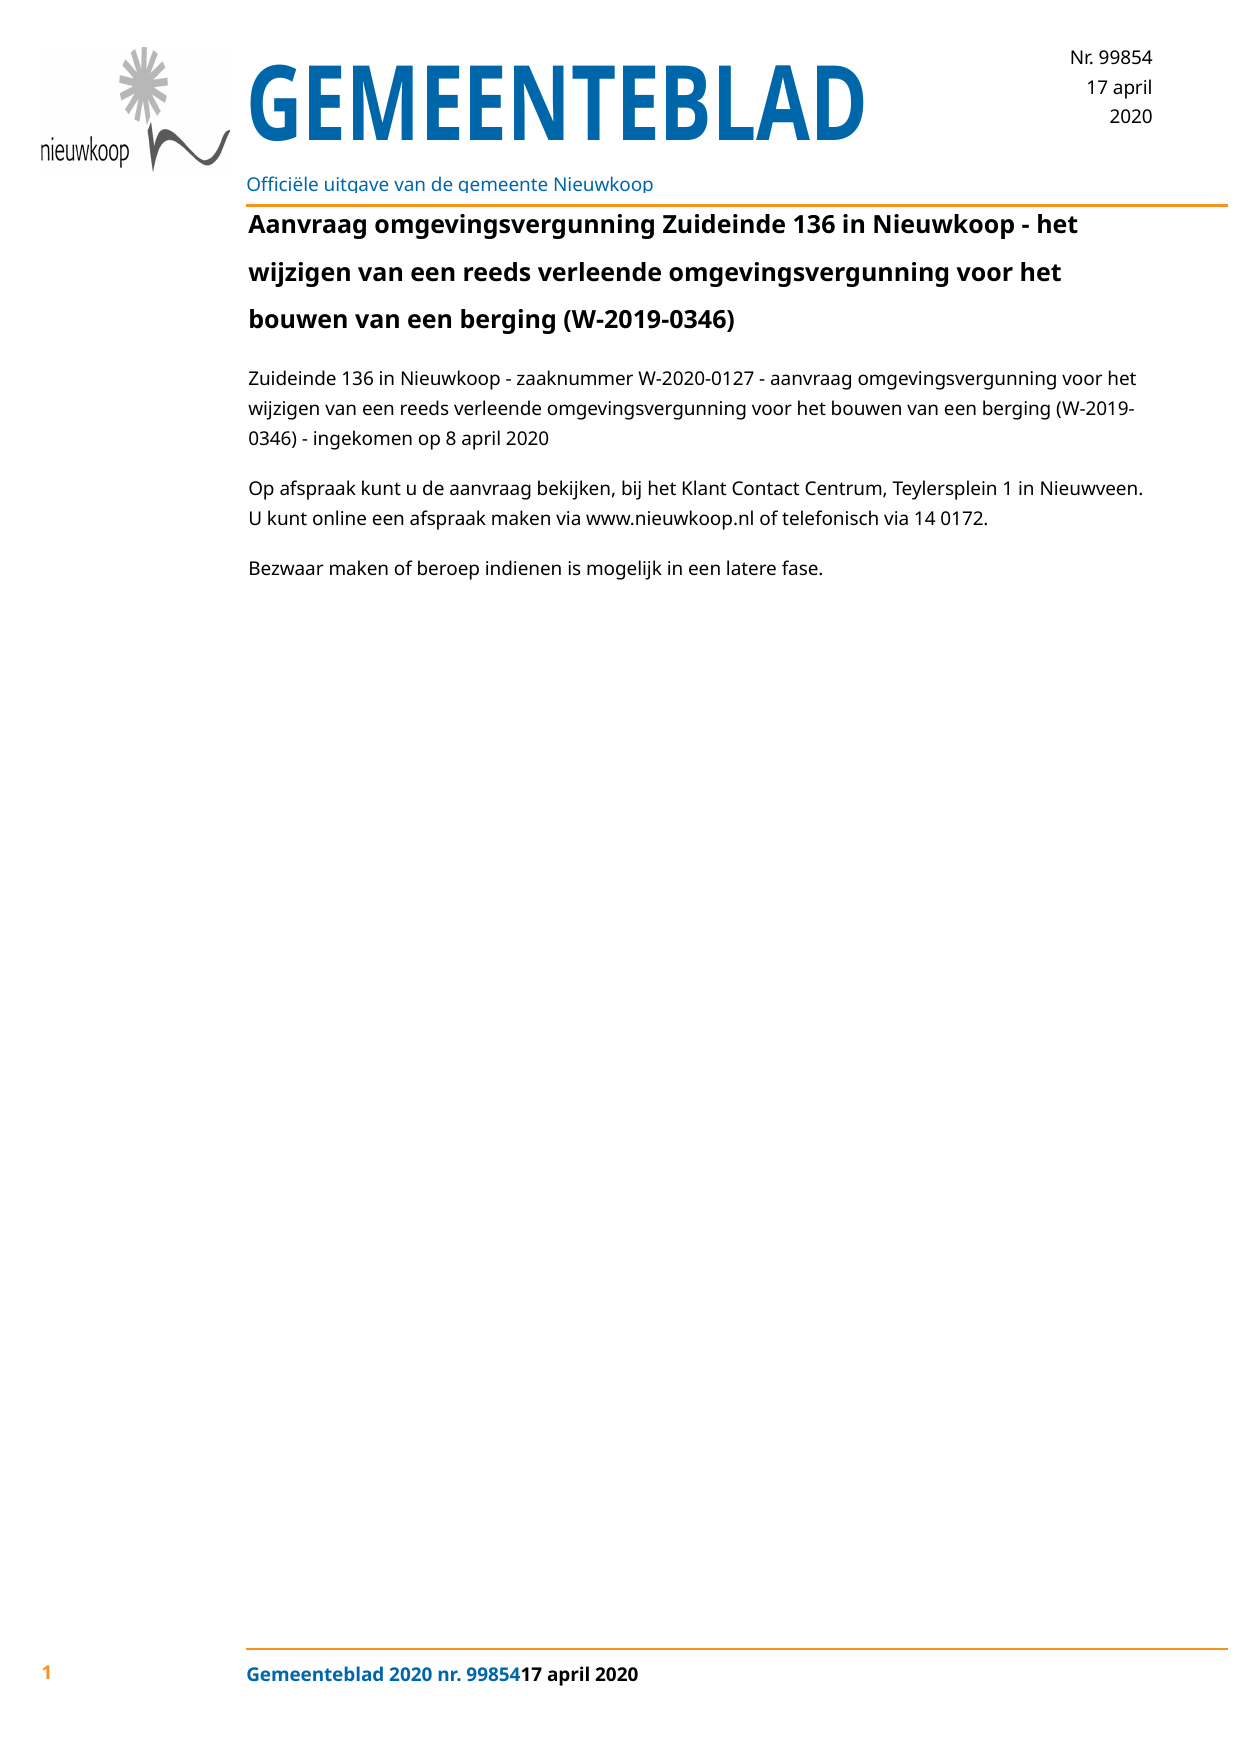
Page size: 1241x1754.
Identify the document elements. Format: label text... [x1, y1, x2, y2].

text Zuideinde 136 in Nieuwkoop - zaaknummer W-2020-0127 - aanvraag omgevingsvergunning voor het wijzigen van een reeds verleende omgevingsvergunning voor het bouwen van een berging (W-2019-0346) - ingekomen op 8 april 2020 [248, 366, 1152, 450]
text Bezwaar maken of beroep indienen is mogelijk in een latere fase. [248, 555, 1152, 581]
picture [41, 47, 231, 172]
text Op afspraak kunt u de aanvraag bekijken, bij het Klant Contact Centrum, Teylersplein 1 in Nieuwveen. U kunt online een afspraak maken via www.nieuwkoop.nl of telefonisch via 14 0172. [248, 475, 1152, 530]
text Aanvraag omgevingsvergunning Zuideinde 136 in Nieuwkoop - het wijzigen van een reeds verleende omgevingsvergunning voor het bouwen van een berging (W-2019-0346) [248, 207, 1152, 336]
